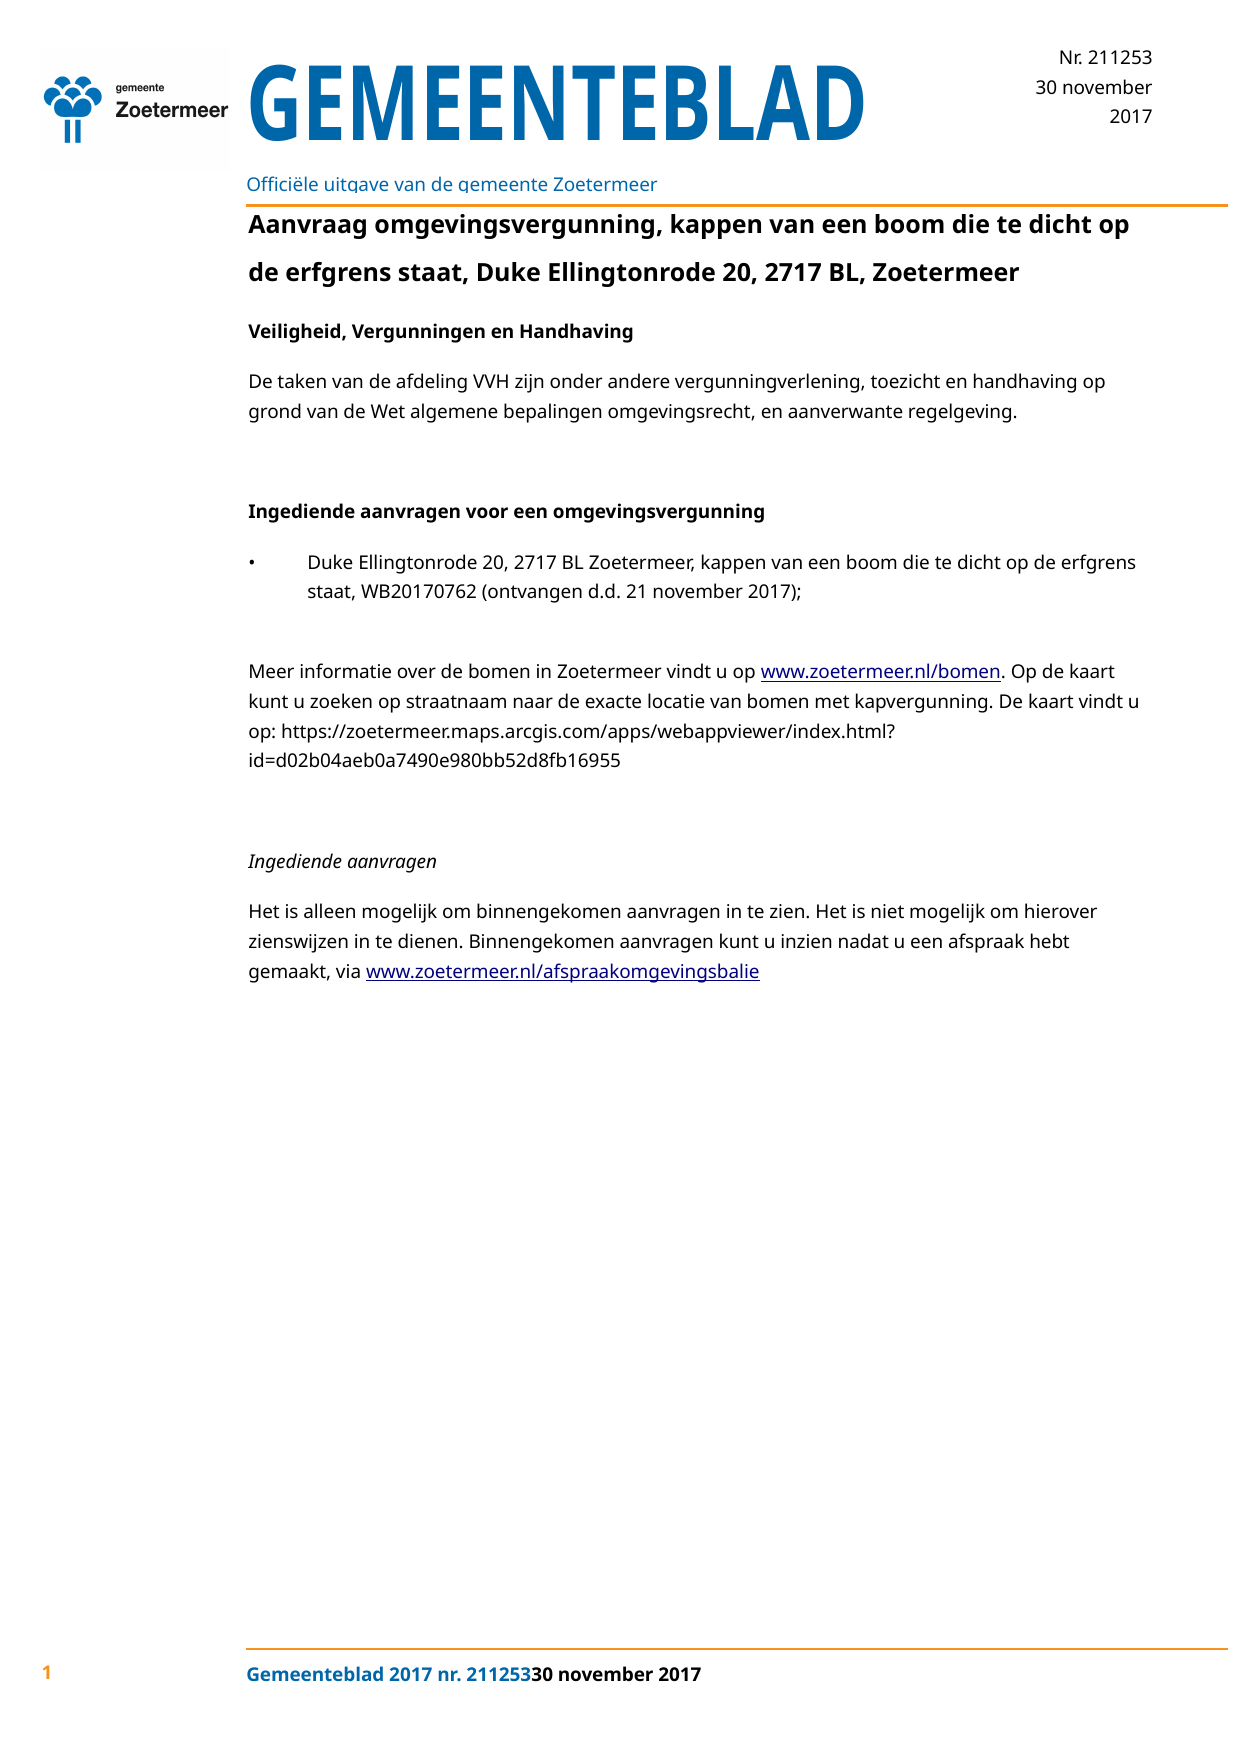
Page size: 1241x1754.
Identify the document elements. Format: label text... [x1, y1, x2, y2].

text Meer informatie over de bomen in Zoetermeer vindt u op www.zoetermeer.nl/bomen. Op de kaart kunt u zoeken op straatnaam naar de exacte locatie van bomen met kapvergunning. De kaart vindt u op: https://zoetermeer.maps.arcgis.com/apps/webappviewer/index.html?id=d02b04aeb0a7490e980bb52d8fb16955 [248, 659, 1152, 773]
text Ingediende aanvragen [248, 848, 1152, 874]
text Het is alleen mogelijk om binnengekomen aanvragen in te zien. Het is niet mogelijk om hierover zienswijzen in te dienen. Binnengekomen aanvragen kunt u inzien nadat u een afspraak hebt gemaakt, via www.zoetermeer.nl/afspraakomgevingsbalie [248, 899, 1152, 984]
text Ingediende aanvragen voor een omgevingsvergunning [248, 499, 1152, 524]
text Aanvraag omgevingsvergunning, kappen van een boom die te dicht op de erfgrens staat, Duke Ellingtonrode 20, 2717 BL, Zoetermeer [248, 207, 1152, 288]
list Duke Ellingtonrode 20, 2717 BL Zoetermeer, kappen van een boom die te dicht op de erfgrens staat, WB20170762 (ontvangen d.d. 21 november 2017); [248, 549, 1152, 604]
text Veiligheid, Vergunningen en Handhaving [248, 318, 1152, 344]
text De taken van de afdeling VVH zijn onder andere vergunningverlening, toezicht en handhaving op grond van de Wet algemene bepalingen omgevingsrecht, en aanverwante regelgeving. [248, 368, 1152, 424]
picture [41, 47, 231, 172]
